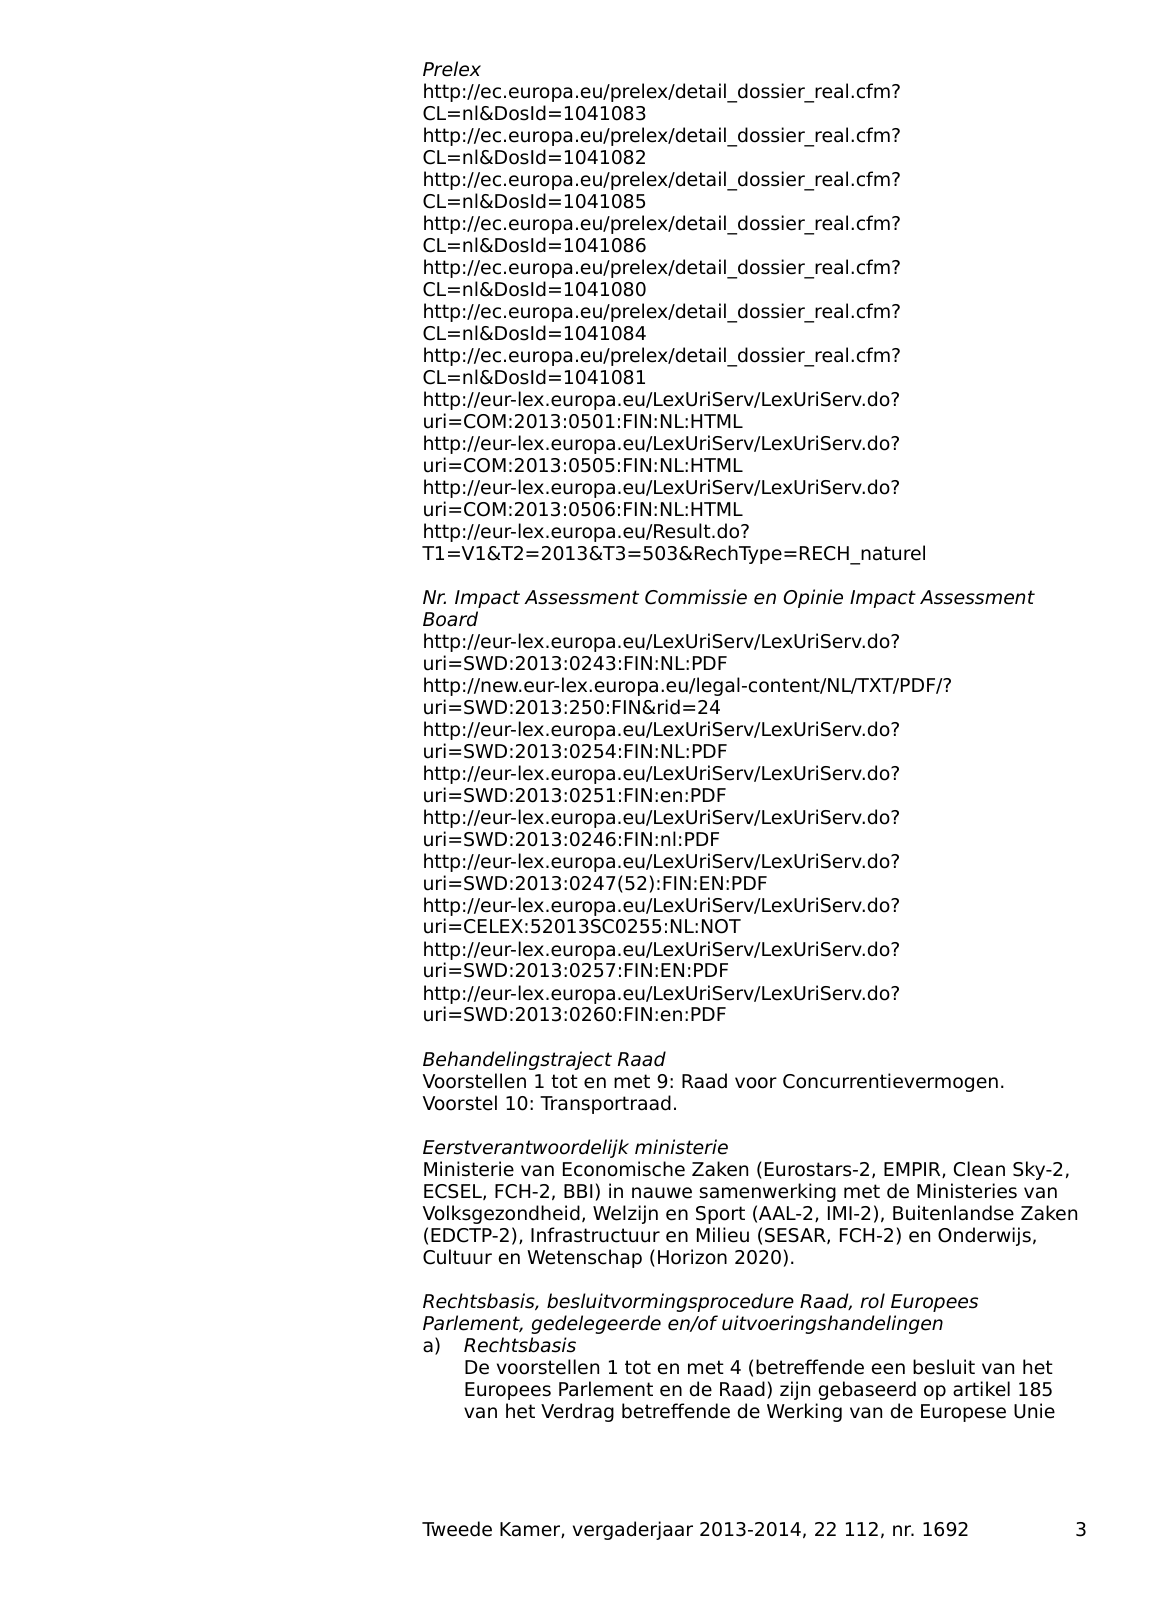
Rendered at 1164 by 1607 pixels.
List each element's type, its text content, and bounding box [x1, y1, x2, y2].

text http://eur-lex.europa.eu/LexUriServ/LexUriServ.do?uri=SWD:2013:0257:FIN:EN:PDF [422, 938, 1087, 982]
text Eerstverantwoordelijk ministerie [422, 1137, 1087, 1159]
text http://eur-lex.europa.eu/LexUriServ/LexUriServ.do?uri=SWD:2013:0260:FIN:en:PDF [422, 982, 1087, 1026]
text Rechtsbasis, besluitvormingsprocedure Raad, rol Europees Parlement, gedelegeerde en/of uitvoeringshandelingen [422, 1291, 1087, 1335]
text De voorstellen 1 tot en met 4 (betreffende een besluit van het Europees Parlement en de Raad) zijn gebaseerd op artikel 185 van het Verdrag betreffende de Werking van de Europese Unie [464, 1357, 1087, 1423]
text http://eur-lex.europa.eu/LexUriServ/LexUriServ.do?uri=COM:2013:0505:FIN:NL:HTML [422, 433, 1087, 477]
text Voorstellen 1 tot en met 9: Raad voor Concurrentievermogen. Voorstel 10: Transportraad. [422, 1071, 1087, 1114]
text a) Rechtsbasis [422, 1335, 1087, 1357]
text http://eur-lex.europa.eu/LexUriServ/LexUriServ.do?uri=SWD:2013:0251:FIN:en:PDF [422, 763, 1087, 807]
text http://eur-lex.europa.eu/LexUriServ/LexUriServ.do?uri=SWD:2013:0254:FIN:NL:PDF [422, 719, 1087, 763]
text Behandelingstraject Raad [422, 1048, 1087, 1071]
text http://eur-lex.europa.eu/LexUriServ/LexUriServ.do?uri=SWD:2013:0247(52):FIN:EN:PDF [422, 851, 1087, 894]
text Ministerie van Economische Zaken (Eurostars-2, EMPIR, Clean Sky-2, ECSEL, FCH-2, BBI) in nauwe samenwerking met de Ministeries van Volksgezondheid, Welzijn en Sport (AAL-2, IMI-2), Buitenlandse Zaken (EDCTP-2), Infrastructuur en Milieu (SESAR, FCH-2) en Onderwijs, Cultuur en Wetenschap (Horizon 2020). [422, 1159, 1087, 1268]
text http://ec.europa.eu/prelex/detail_dossier_real.cfm?CL=nl&DosId=1041082 [422, 125, 1087, 169]
text http://eur-lex.europa.eu/LexUriServ/LexUriServ.do?uri=SWD:2013:0243:FIN:NL:PDF [422, 631, 1087, 675]
text http://eur-lex.europa.eu/LexUriServ/LexUriServ.do?uri=SWD:2013:0246:FIN:nl:PDF [422, 807, 1087, 851]
text Nr. Impact Assessment Commissie en Opinie Impact Assessment Board [422, 587, 1087, 631]
text http://ec.europa.eu/prelex/detail_dossier_real.cfm?CL=nl&DosId=1041080 [422, 257, 1087, 301]
text Prelex [422, 59, 1087, 81]
text http://ec.europa.eu/prelex/detail_dossier_real.cfm?CL=nl&DosId=1041083 [422, 81, 1087, 125]
text http://ec.europa.eu/prelex/detail_dossier_real.cfm?CL=nl&DosId=1041086 [422, 213, 1087, 257]
text http://eur-lex.europa.eu/LexUriServ/LexUriServ.do?uri=COM:2013:0506:FIN:NL:HTML [422, 477, 1087, 521]
text http://ec.europa.eu/prelex/detail_dossier_real.cfm?CL=nl&DosId=1041085 [422, 169, 1087, 213]
text http://eur-lex.europa.eu/LexUriServ/LexUriServ.do?uri=CELEX:52013SC0255:NL:NOT [422, 894, 1087, 938]
text http://new.eur-lex.europa.eu/legal-content/NL/TXT/PDF/?uri=SWD:2013:250:FIN&rid=24 [422, 675, 1087, 719]
text http://ec.europa.eu/prelex/detail_dossier_real.cfm?CL=nl&DosId=1041084 [422, 301, 1087, 345]
text http://eur-lex.europa.eu/Result.do?T1=V1&T2=2013&T3=503&RechType=RECH_naturel [422, 521, 1087, 564]
text http://ec.europa.eu/prelex/detail_dossier_real.cfm?CL=nl&DosId=1041081 [422, 345, 1087, 389]
text http://eur-lex.europa.eu/LexUriServ/LexUriServ.do?uri=COM:2013:0501:FIN:NL:HTML [422, 389, 1087, 433]
